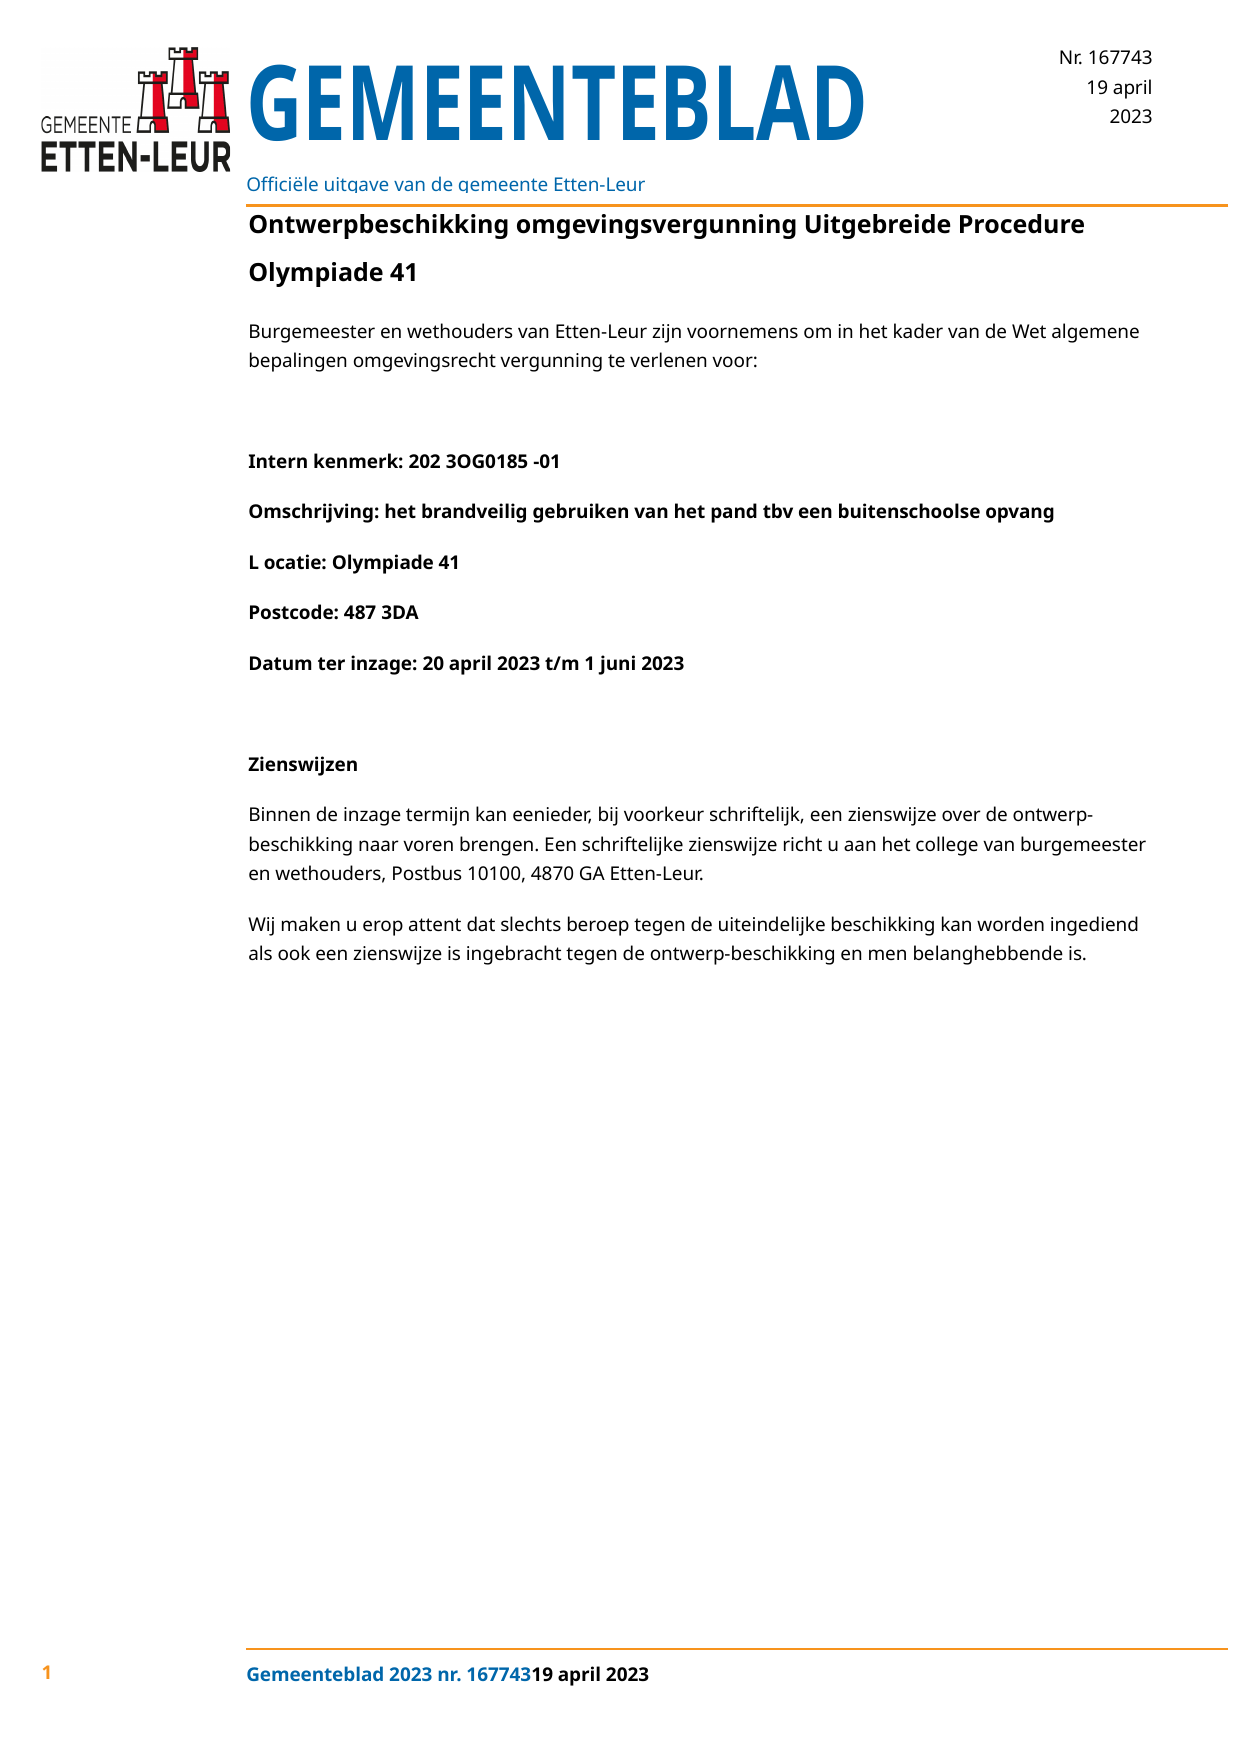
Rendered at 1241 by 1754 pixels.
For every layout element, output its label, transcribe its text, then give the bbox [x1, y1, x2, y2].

text Wij maken u erop attent dat slechts beroep tegen de uiteindelijke beschikking kan worden ingediend als ook een zienswijze is ingebracht tegen de ontwerp-beschikking en men belanghebbende is. [248, 911, 1152, 966]
text Omschrijving: het brandveilig gebruiken van het pand tbv een buitenschoolse opvang [248, 499, 1152, 524]
text Datum ter inzage: 20 april 2023 t/m 1 juni 2023 [248, 650, 1152, 676]
text Intern kenmerk: 202 3OG0185 -01 [248, 448, 1152, 474]
text Postcode: 487 3DA [248, 599, 1152, 625]
text Zienswijzen [248, 751, 1152, 777]
text Ontwerpbeschikking omgevingsvergunning Uitgebreide Procedure Olympiade 41 [248, 207, 1152, 288]
text Binnen de inzage termijn kan eenieder, bij voorkeur schriftelijk, een zienswijze over de ontwerp-beschikking naar voren brengen. Een schriftelijke zienswijze richt u aan het college van burgemeester en wethouders, Postbus 10100, 4870 GA Etten-Leur. [248, 801, 1152, 886]
picture [41, 47, 231, 172]
text L ocatie: Olympiade 41 [248, 549, 1152, 575]
text Burgemeester en wethouders van Etten-Leur zijn voornemens om in het kader van de Wet algemene bepalingen omgevingsrecht vergunning te verlenen voor: [248, 318, 1152, 373]
